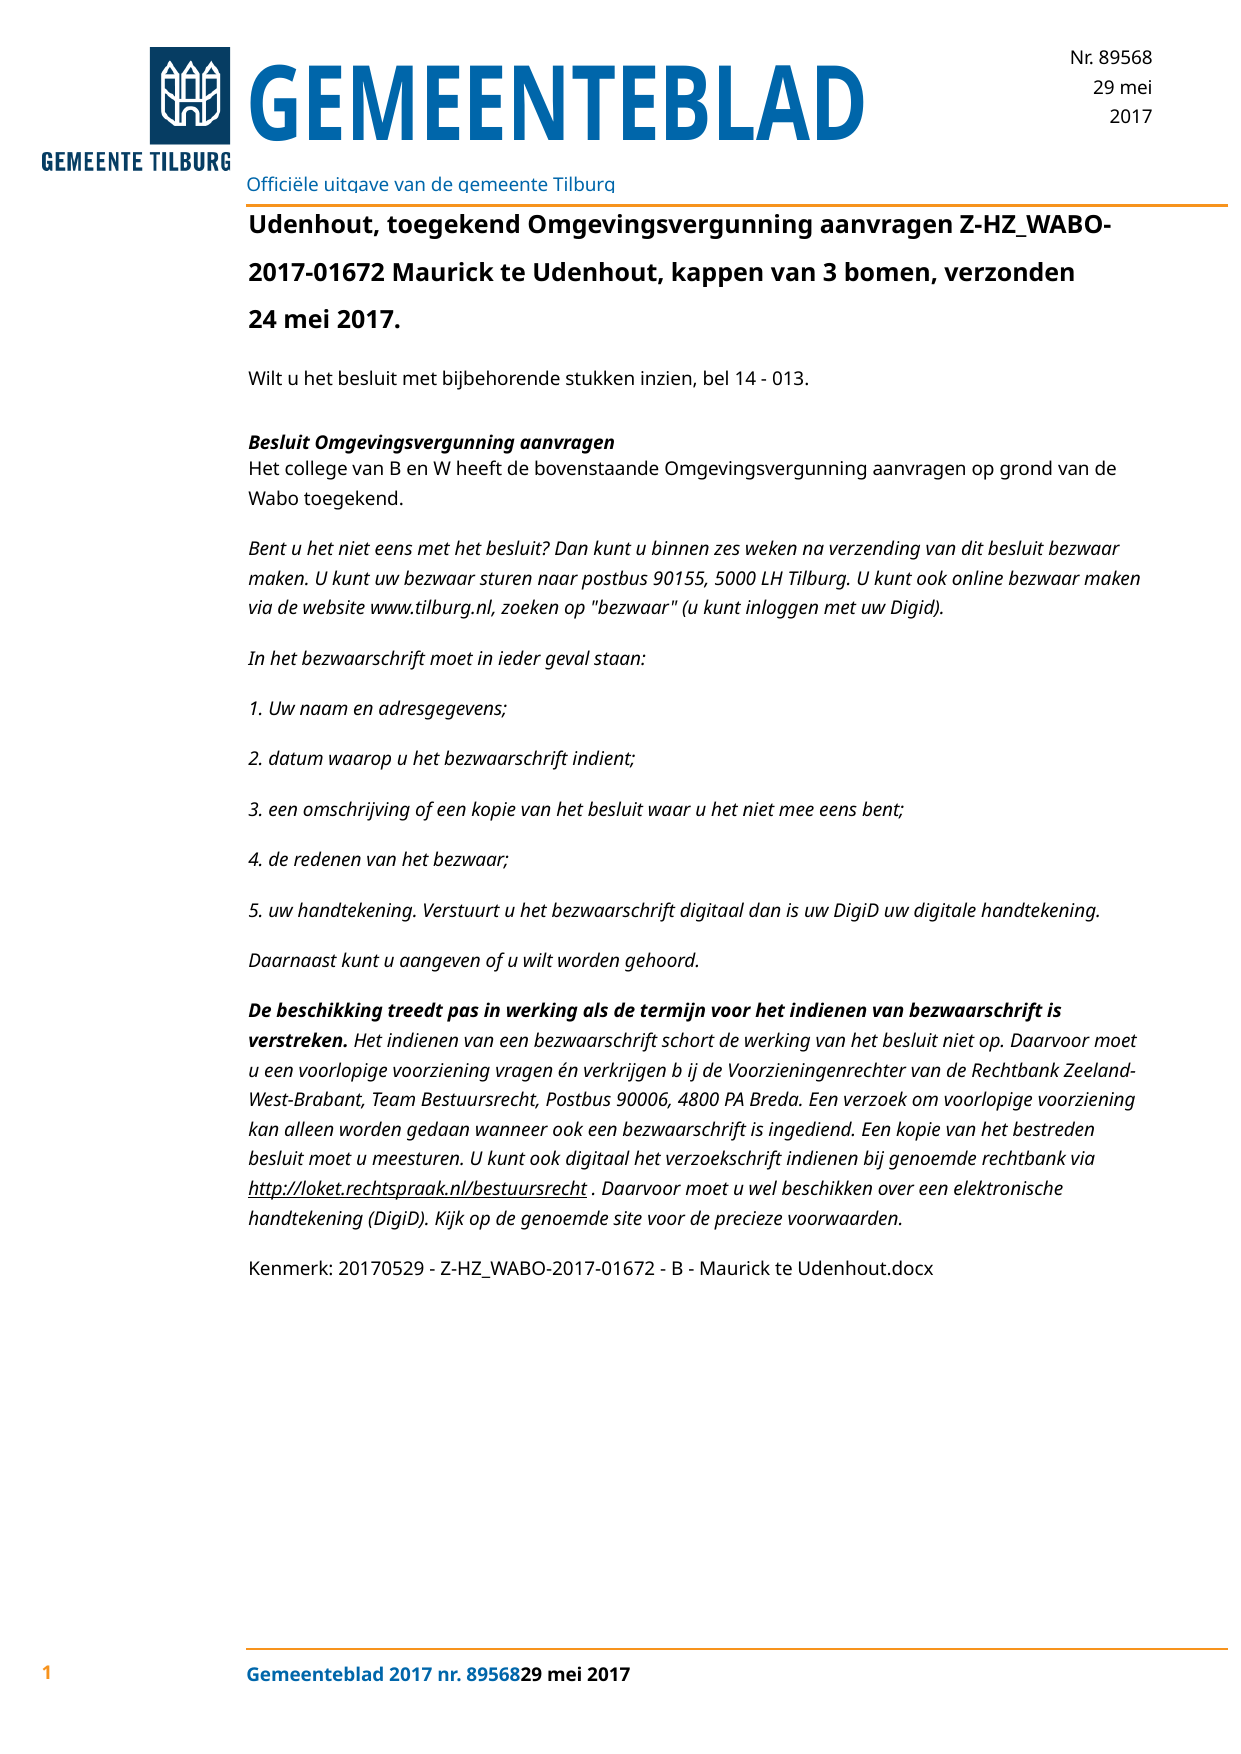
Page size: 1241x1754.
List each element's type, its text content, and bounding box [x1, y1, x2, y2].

text In het bezwaarschrift moet in ieder geval staan: [248, 645, 1152, 671]
text Daarnaast kunt u aangeven of u wilt worden gehoord. [248, 947, 1152, 973]
text 2. datum waarop u het bezwaarschrift indient; [248, 746, 1152, 771]
text Wilt u het besluit met bijbehorende stukken inzien, bel 14 - 013. [248, 366, 1152, 391]
text Bent u het niet eens met het besluit? Dan kunt u binnen zes weken na verzending van dit besluit bezwaar maken. U kunt uw bezwaar sturen naar postbus 90155, 5000 LH Tilburg. U kunt ook online bezwaar maken via de website www.tilburg.nl, zoeken op "bezwaar" (u kunt inloggen met uw Digid). [248, 535, 1152, 620]
text 5. uw handtekening. Verstuurt u het bezwaarschrift digitaal dan is uw DigiD uw digitale handtekening. [248, 897, 1152, 923]
text Besluit Omgevingsvergunning aanvragen [248, 429, 1152, 455]
text 1. Uw naam en adresgegevens; [248, 695, 1152, 721]
text Kenmerk: 20170529 - Z-HZ_WABO-2017-01672 - B - Maurick te Udenhout.docx [248, 1255, 1152, 1281]
text Het college van B en W heeft de bovenstaande Omgevingsvergunning aanvragen op grond van de Wabo toegekend. [248, 455, 1152, 511]
text 3. een omschrijving of een kopie van het besluit waar u het niet mee eens bent; [248, 796, 1152, 822]
text 4. de redenen van het bezwaar; [248, 846, 1152, 872]
text De beschikking treedt pas in werking als de termijn voor het indienen van bezwaarschrift is verstreken. Het indienen van een bezwaarschrift schort de werking van het besluit niet op. Daarvoor moet u een voorlopige voorziening vragen én verkrijgen b ij de Voorzieningenrechter van de Rechtbank Zeeland-West-Brabant, Team Bestuursrecht, Postbus 90006, 4800 PA Breda. Een verzoek om voorlopige voorziening kan alleen worden gedaan wanneer ook een bezwaarschrift is ingediend. Een kopie van het bestreden besluit moet u meesturen. U kunt ook digitaal het verzoekschrift indienen bij genoemde rechtbank via http://loket.rechtspraak.nl/bestuursrecht . Daarvoor moet u wel beschikken over een elektronische handtekening (DigiD). Kijk op de genoemde site voor de precieze voorwaarden. [248, 998, 1152, 1231]
text Udenhout, toegekend Omgevingsvergunning aanvragen Z-HZ_WABO-2017-01672 Maurick te Udenhout, kappen van 3 bomen, verzonden 24 mei 2017. [248, 207, 1152, 336]
picture [41, 47, 231, 172]
